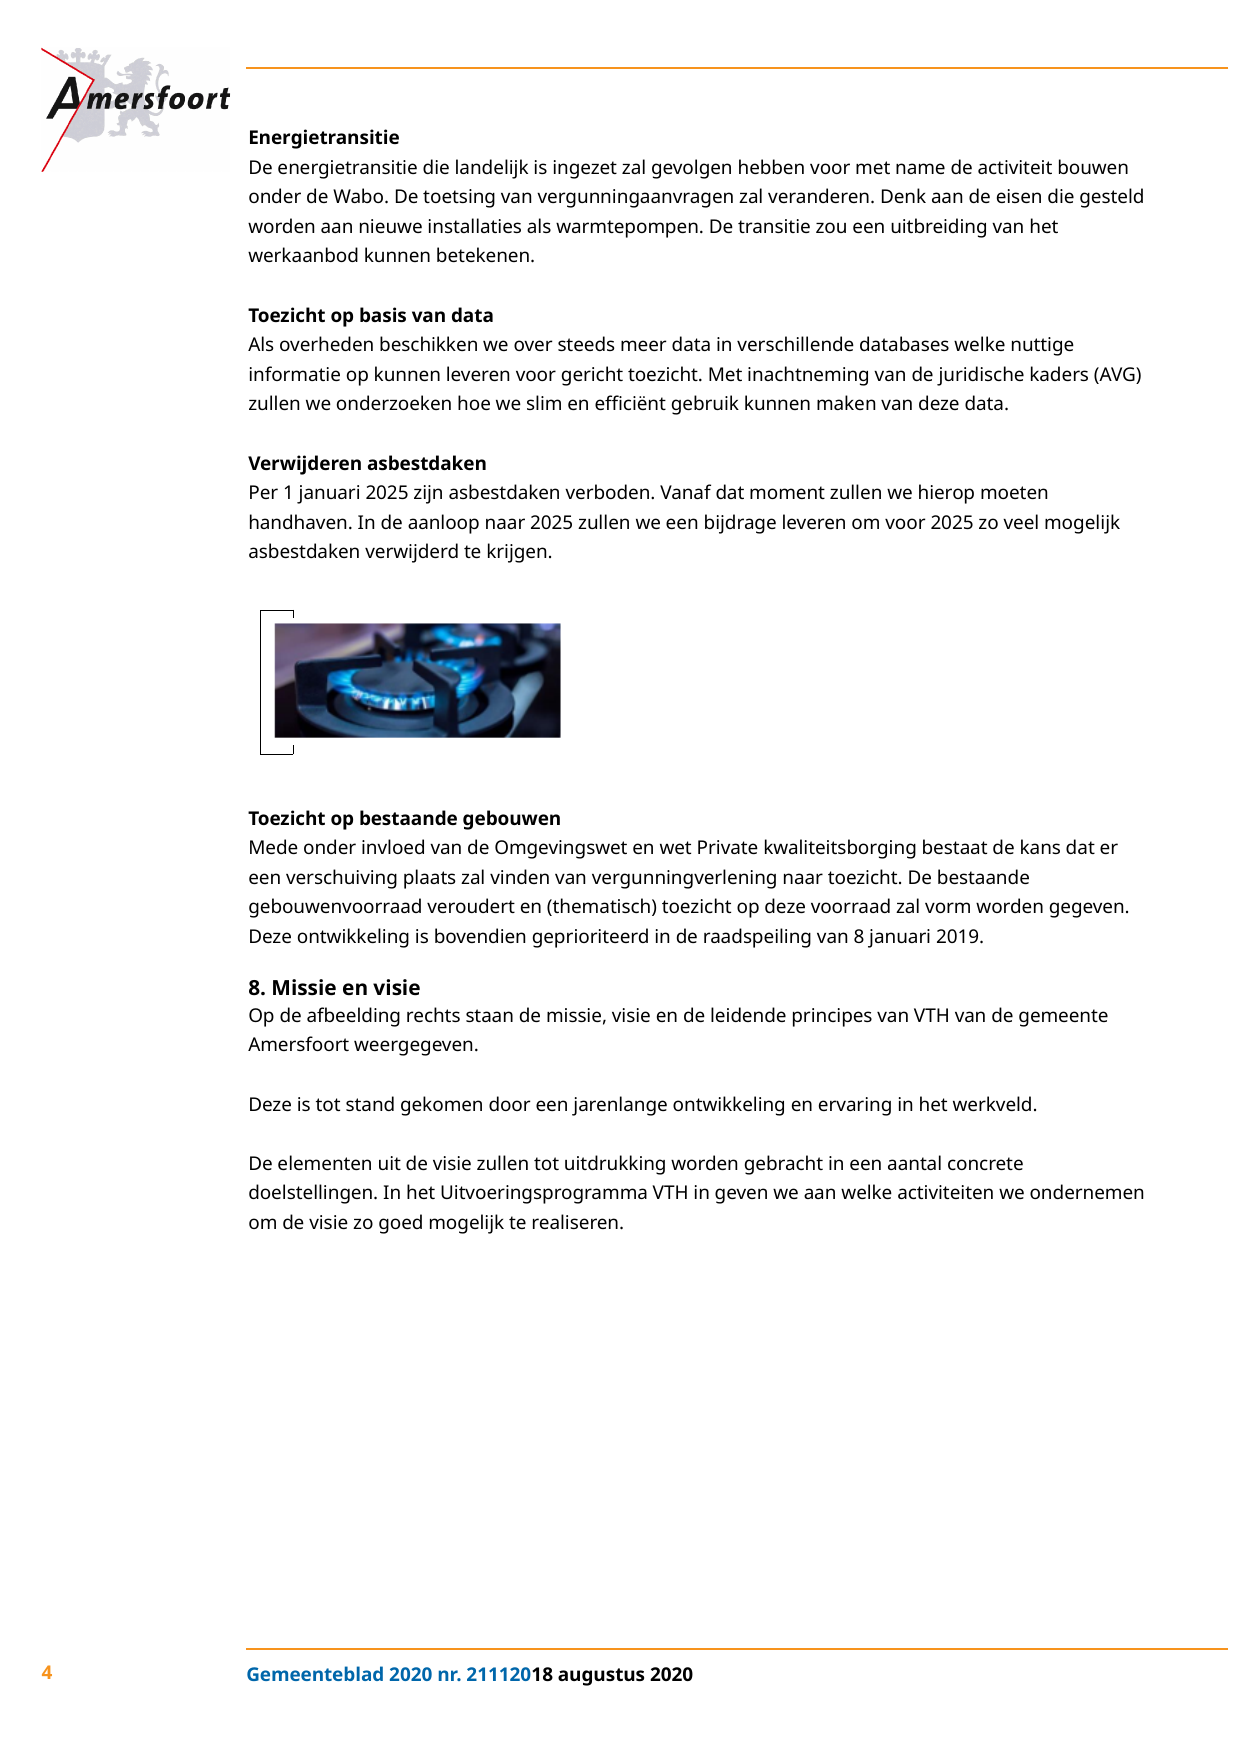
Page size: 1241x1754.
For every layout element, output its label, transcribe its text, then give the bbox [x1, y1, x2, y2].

text De energietransitie die landelijk is ingezet zal gevolgen hebben voor met name de activiteit bouwen onder de Wabo. De toetsing van vergunningaanvragen zal veranderen. Denk aan de eisen die gesteld worden aan nieuwe installaties als warmtepompen. De transitie zou een uitbreiding van het werkaanbod kunnen betekenen. [248, 154, 1152, 268]
text Als overheden beschikken we over steeds meer data in verschillende databases welke nuttige informatie op kunnen leveren voor gericht toezicht. Met inachtneming van de juridische kaders (AVG) zullen we onderzoeken hoe we slim en efficiënt gebruik kunnen maken van deze data. [248, 331, 1152, 416]
text Toezicht op bestaande gebouwen [248, 805, 1152, 831]
text Mede onder invloed van de Omgevingswet en wet Private kwaliteitsborging bestaat de kans dat er een verschuiving plaats zal vinden van vergunningverlening naar toezicht. De bestaande gebouwenvoorraad veroudert en (thematisch) toezicht op deze voorraad zal vorm worden gegeven. Deze ontwikkeling is bovendien geprioriteerd in de raadspeiling van 8 januari 2019. [248, 834, 1152, 949]
text De elementen uit de visie zullen tot uitdrukking worden gebracht in een aantal concrete doelstellingen. In het Uitvoeringsprogramma VTH in geven we aan welke activiteiten we ondernemen om de visie zo goed mogelijk te realiseren. [248, 1150, 1152, 1235]
text Verwijderen asbestdaken [248, 450, 1152, 476]
picture [41, 47, 231, 172]
text 8. Missie en visie [248, 973, 1152, 1002]
text Toezicht op basis van data [248, 302, 1152, 328]
text Op de afbeelding rechts staan de missie, visie en de leidende principes van VTH van de gemeente Amersfoort weergegeven. [248, 1002, 1152, 1057]
text Deze is tot stand gekomen door een jarenlange ontwikkeling en ervaring in het werkveld. [248, 1091, 1152, 1116]
text Energietransitie [248, 124, 1152, 150]
picture [268, 618, 565, 745]
text Per 1 januari 2025 zijn asbestdaken verboden. Vanaf dat moment zullen we hierop moeten handhaven. In de aanloop naar 2025 zullen we een bijdrage leveren om voor 2025 zo veel mogelijk asbestdaken verwijderd te krijgen. [248, 479, 1152, 564]
